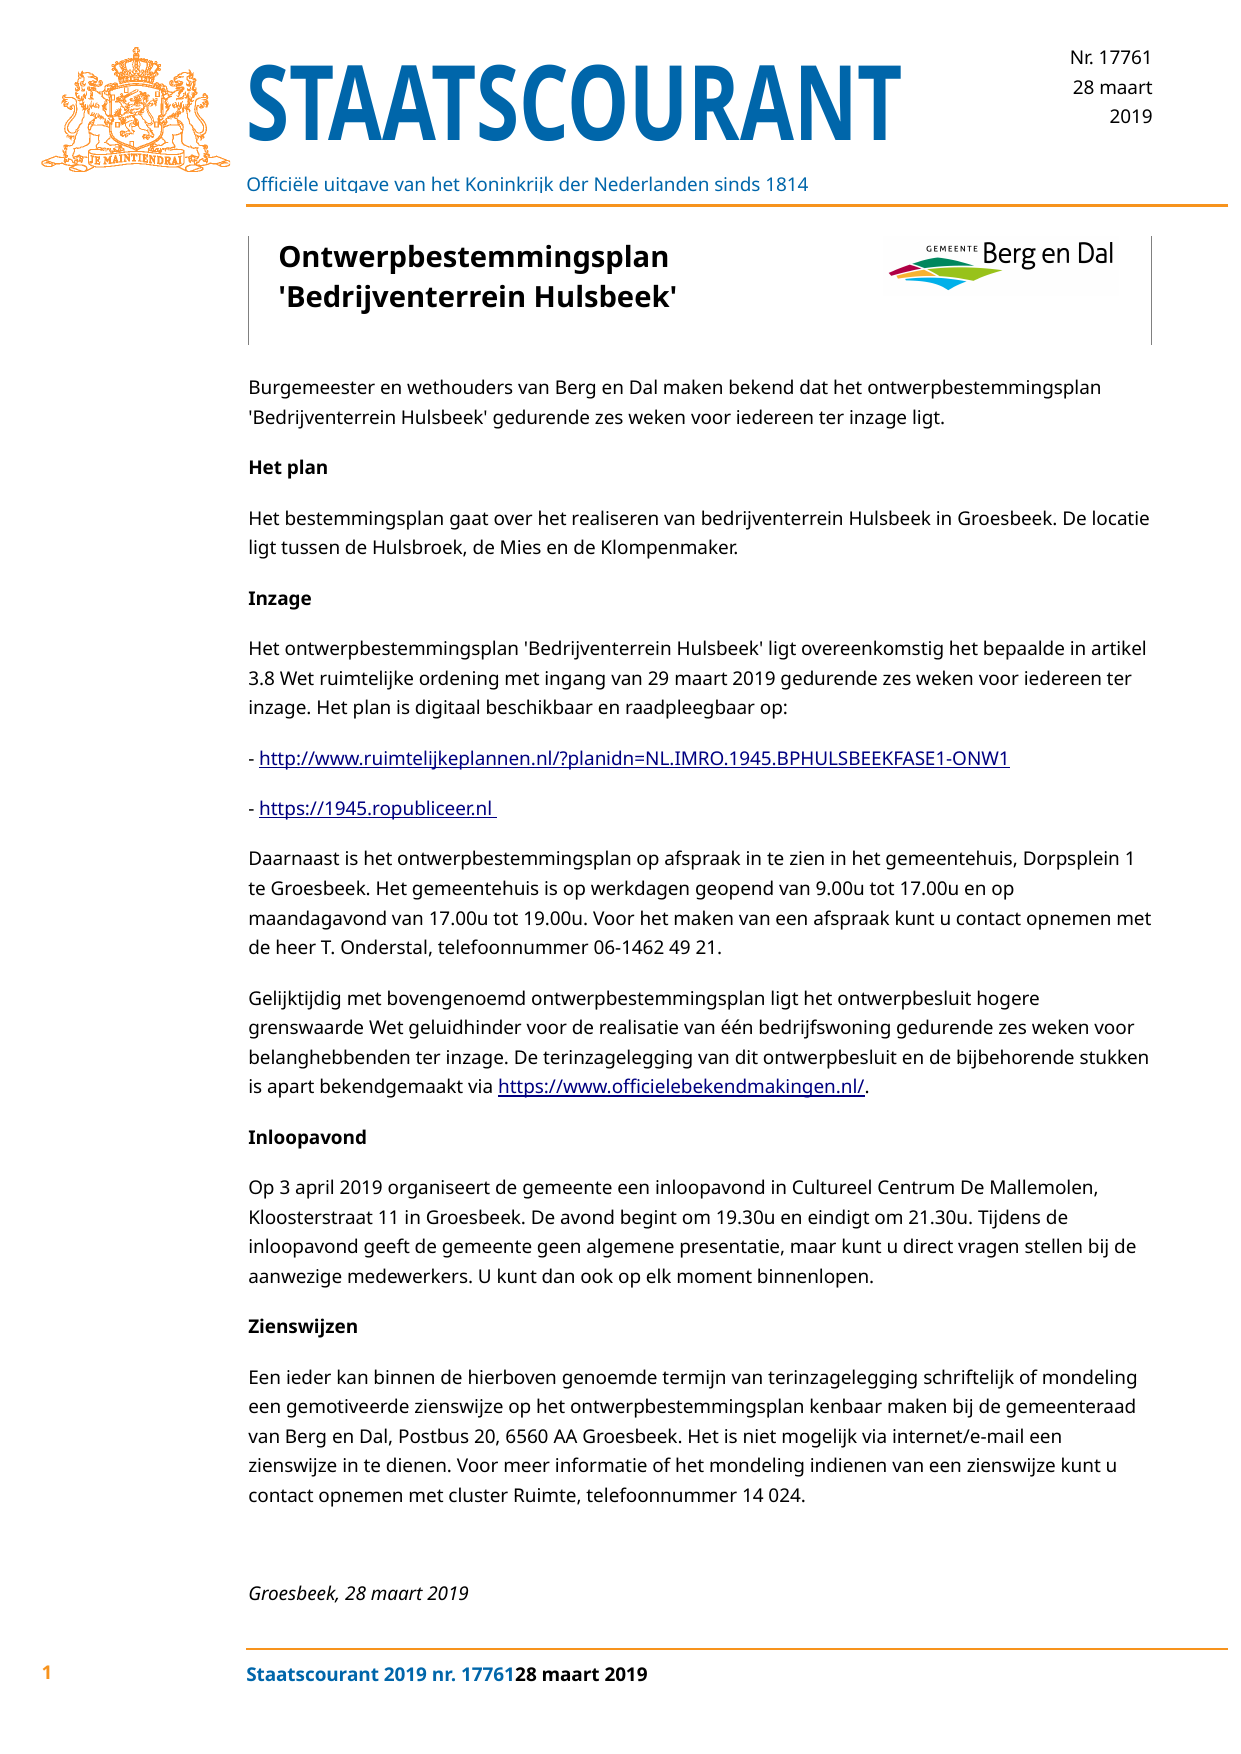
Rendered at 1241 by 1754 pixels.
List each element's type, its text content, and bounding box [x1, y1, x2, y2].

picture [41, 47, 231, 172]
text - https://1945.ropubliceer.nl [248, 795, 1152, 821]
text Het bestemmingsplan gaat over het realiseren van bedrijventerrein Hulsbeek in Groesbeek. De locatie ligt tussen de Hulsbroek, de Mies en de Klompenmaker. [248, 505, 1152, 560]
table_header [850, 236, 1151, 345]
text Burgemeester en wethouders van Berg en Dal maken bekend dat het ontwerpbestemmingsplan 'Bedrijventerrein Hulsbeek' gedurende zes weken voor iedereen ter inzage ligt. [248, 374, 1152, 429]
text Het plan [248, 454, 1152, 480]
text Op 3 april 2019 organiseert de gemeente een inloopavond in Cultureel Centrum De Mallemolen, Kloosterstraat 11 in Groesbeek. De avond begint om 19.30u en eindigt om 21.30u. Tijdens de inloopavond geeft de gemeente geen algemene presentatie, maar kunt u direct vragen stellen bij de aanwezige medewerkers. U kunt dan ook op elk moment binnenlopen. [248, 1174, 1152, 1289]
text Daarnaast is het ontwerpbestemmingsplan op afspraak in te zien in het gemeentehuis, Dorpsplein 1 te Groesbeek. Het gemeentehuis is op werkdagen geopend van 9.00u tot 17.00u en op maandagavond van 17.00u tot 19.00u. Voor het maken van een afspraak kunt u contact opnemen met de heer T. Onderstal, telefoonnummer 06-1462 49 21. [248, 846, 1152, 960]
text Het ontwerpbestemmingsplan 'Bedrijventerrein Hulsbeek' ligt overeenkomstig het bepaalde in artikel 3.8 Wet ruimtelijke ordening met ingang van 29 maart 2019 gedurende zes weken voor iedereen ter inzage. Het plan is digitaal beschikbaar en raadpleegbaar op: [248, 635, 1152, 720]
table_header Ontwerpbestemmingsplan 'Bedrijventerrein Hulsbeek' [249, 236, 850, 345]
text - http://www.ruimtelijkeplannen.nl/?planidn=NL.IMRO.1945.BPHULSBEEKFASE1-ONW1 [248, 745, 1152, 770]
picture [882, 236, 1119, 296]
text Gelijktijdig met bovengenoemd ontwerpbestemmingsplan ligt het ontwerpbesluit hogere grenswaarde Wet geluidhinder voor de realisatie van één bedrijfswoning gedurende zes weken voor belanghebbenden ter inzage. De terinzagelegging van dit ontwerpbesluit en de bijbehorende stukken is apart bekendgemaakt via https://www.officielebekendmakingen.nl/. [248, 985, 1152, 1099]
text Inzage [248, 585, 1152, 610]
text Zienswijzen [248, 1313, 1152, 1339]
text Een ieder kan binnen de hierboven genoemde termijn van terinzagelegging schriftelijk of mondeling een gemotiveerde zienswijze op het ontwerpbestemmingsplan kenbaar maken bij de gemeenteraad van Berg en Dal, Postbus 20, 6560 AA Groesbeek. Het is niet mogelijk via internet/e-mail een zienswijze in te dienen. Voor meer informatie of het mondeling indienen van een zienswijze kunt u contact opnemen met cluster Ruimte, telefoonnummer 14 024. [248, 1364, 1152, 1508]
text Groesbeek, 28 maart 2019 [248, 1580, 1152, 1606]
text Inloopavond [248, 1124, 1152, 1149]
